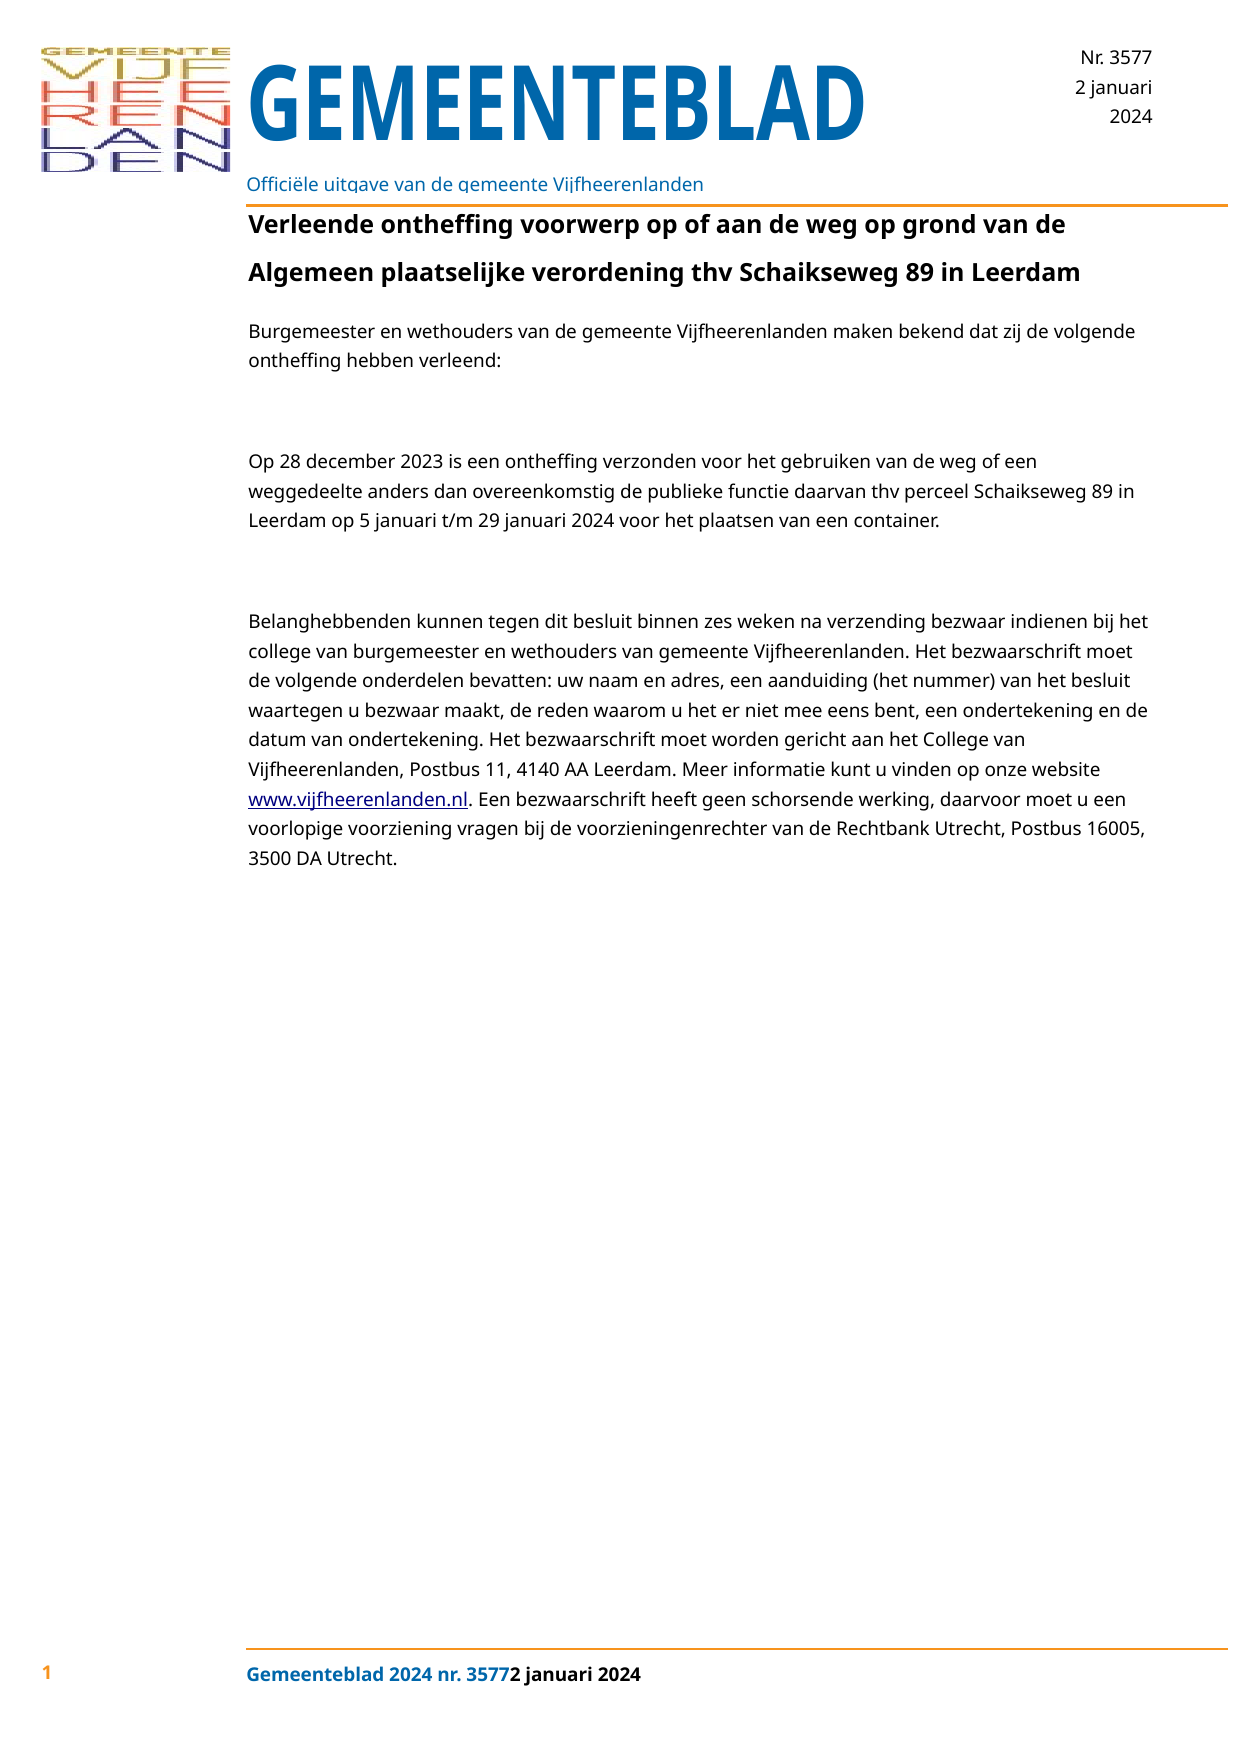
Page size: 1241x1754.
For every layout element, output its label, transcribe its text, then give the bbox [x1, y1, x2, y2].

text Verleende ontheffing voorwerp op of aan de weg op grond van de Algemeen plaatselijke verordening thv Schaikseweg 89 in Leerdam [248, 207, 1152, 288]
picture [41, 47, 231, 172]
text Belanghebbenden kunnen tegen dit besluit binnen zes weken na verzending bezwaar indienen bij het college van burgemeester en wethouders van gemeente Vijfheerenlanden. Het bezwaarschrift moet de volgende onderdelen bevatten: uw naam en adres, een aanduiding (het nummer) van het besluit waartegen u bezwaar maakt, de reden waarom u het er niet mee eens bent, een ondertekening en de datum van ondertekening. Het bezwaarschrift moet worden gericht aan het College van Vijfheerenlanden, Postbus 11, 4140 AA Leerdam. Meer informatie kunt u vinden op onze website www.vijfheerenlanden.nl. Een bezwaarschrift heeft geen schorsende werking, daarvoor moet u een voorlopige voorziening vragen bij de voorzieningenrechter van de Rechtbank Utrecht, Postbus 16005, 3500 DA Utrecht. [248, 608, 1152, 871]
text Op 28 december 2023 is een ontheffing verzonden voor het gebruiken van de weg of een weggedeelte anders dan overeenkomstig de publieke functie daarvan thv perceel Schaikseweg 89 in Leerdam op 5 januari t/m 29 januari 2024 voor het plaatsen van een container. [248, 448, 1152, 533]
text Burgemeester en wethouders van de gemeente Vijfheerenlanden maken bekend dat zij de volgende ontheffing hebben verleend: [248, 318, 1152, 373]
